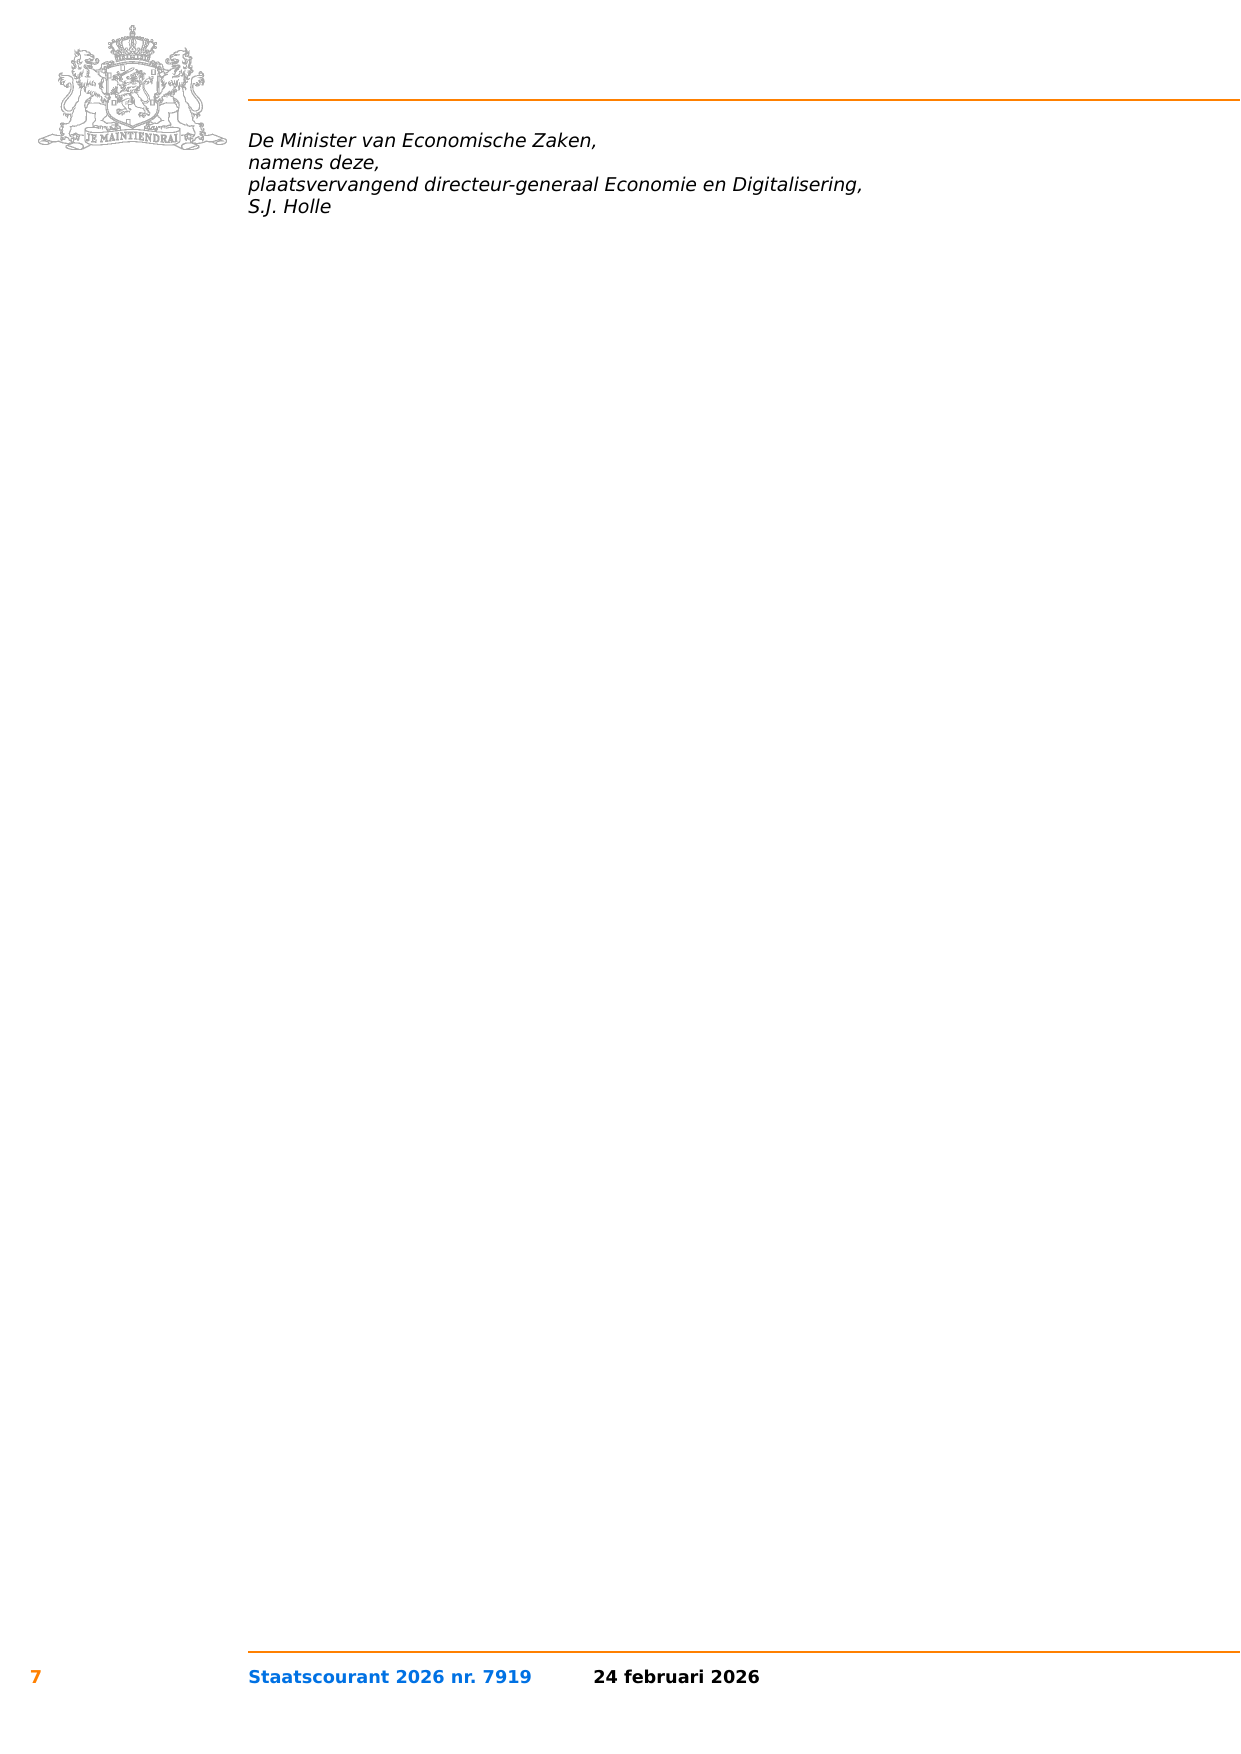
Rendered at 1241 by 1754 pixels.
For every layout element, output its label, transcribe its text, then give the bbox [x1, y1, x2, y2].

picture [38, 25, 227, 150]
text De Minister van Economische Zaken, namens deze, plaatsvervangend directeur-generaal Economie en Digitalisering, S.J. Holle [248, 130, 1163, 218]
